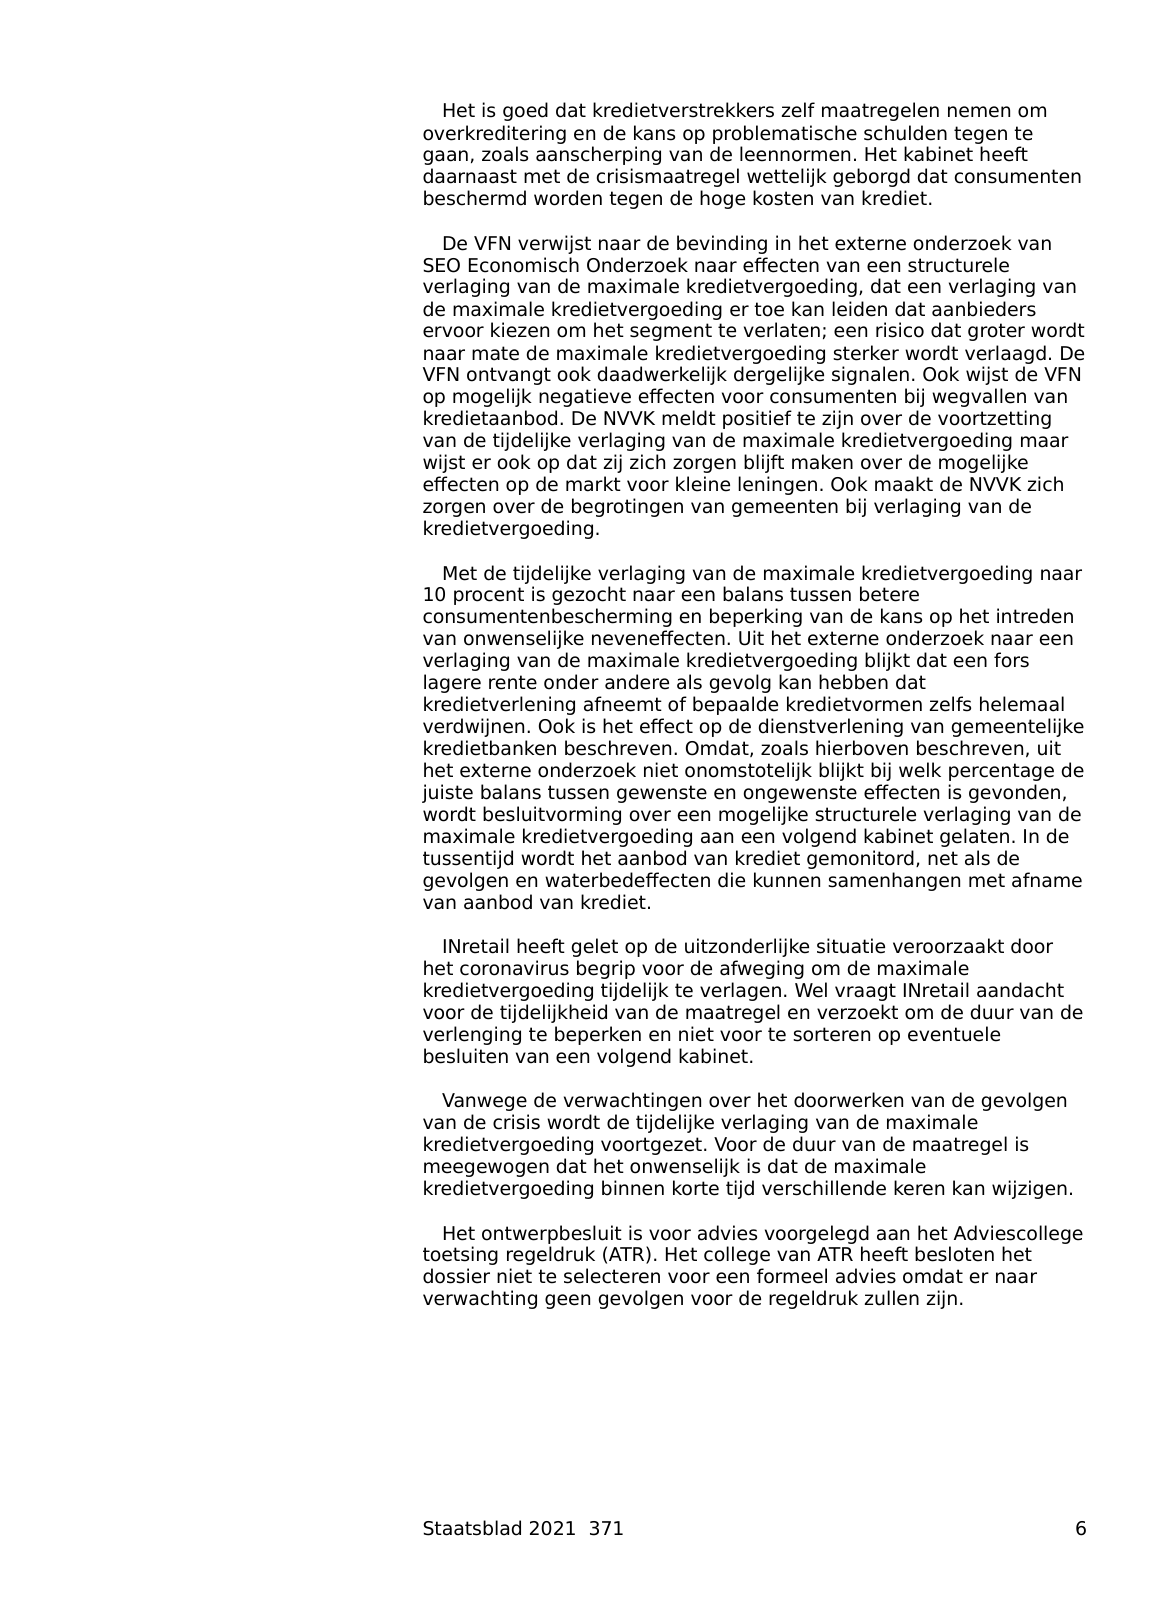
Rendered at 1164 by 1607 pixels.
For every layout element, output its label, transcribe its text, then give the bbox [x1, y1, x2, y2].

text Het ontwerpbesluit is voor advies voorgelegd aan het Adviescollege toetsing regeldruk (ATR). Het college van ATR heeft besloten het dossier niet te selecteren voor een formeel advies omdat er naar verwachting geen gevolgen voor de regeldruk zullen zijn. [422, 1222, 1087, 1310]
text Het is goed dat kredietverstrekkers zelf maatregelen nemen om overkreditering en de kans op problematische schulden tegen te gaan, zoals aanscherping van de leennormen. Het kabinet heeft daarnaast met de crisismaatregel wettelijk geborgd dat consumenten beschermd worden tegen de hoge kosten van krediet. [422, 100, 1087, 210]
text Vanwege de verwachtingen over het doorwerken van de gevolgen van de crisis wordt de tijdelijke verlaging van de maximale kredietvergoeding voortgezet. Voor de duur van de maatregel is meegewogen dat het onwenselijk is dat de maximale kredietvergoeding binnen korte tijd verschillende keren kan wijzigen. [422, 1090, 1087, 1200]
text De VFN verwijst naar de bevinding in het externe onderzoek van SEO Economisch Onderzoek naar effecten van een structurele verlaging van de maximale kredietvergoeding, dat een verlaging van de maximale kredietvergoeding er toe kan leiden dat aanbieders ervoor kiezen om het segment te verlaten; een risico dat groter wordt naar mate de maximale kredietvergoeding sterker wordt verlaagd. De VFN ontvangt ook daadwerkelijk dergelijke signalen. Ook wijst de VFN op mogelijk negatieve effecten voor consumenten bij wegvallen van kredietaanbod. De NVVK meldt positief te zijn over de voortzetting van de tijdelijke verlaging van de maximale kredietvergoeding maar wijst er ook op dat zij zich zorgen blijft maken over de mogelijke effecten op de markt voor kleine leningen. Ook maakt de NVVK zich zorgen over de begrotingen van gemeenten bij verlaging van de kredietvergoeding. [422, 232, 1087, 540]
text Met de tijdelijke verlaging van de maximale kredietvergoeding naar 10 procent is gezocht naar een balans tussen betere consumentenbescherming en beperking van de kans op het intreden van onwenselijke neveneffecten. Uit het externe onderzoek naar een verlaging van de maximale kredietvergoeding blijkt dat een fors lagere rente onder andere als gevolg kan hebben dat kredietverlening afneemt of bepaalde kredietvormen zelfs helemaal verdwijnen. Ook is het effect op de dienstverlening van gemeentelijke kredietbanken beschreven. Omdat, zoals hierboven beschreven, uit het externe onderzoek niet onomstotelijk blijkt bij welk percentage de juiste balans tussen gewenste en ongewenste effecten is gevonden, wordt besluitvorming over een mogelijke structurele verlaging van de maximale kredietvergoeding aan een volgend kabinet gelaten. In de tussentijd wordt het aanbod van krediet gemonitord, net als de gevolgen en waterbedeffecten die kunnen samenhangen met afname van aanbod van krediet. [422, 562, 1087, 914]
text INretail heeft gelet op de uitzonderlijke situatie veroorzaakt door het coronavirus begrip voor de afweging om de maximale kredietvergoeding tijdelijk te verlagen. Wel vraagt INretail aandacht voor de tijdelijkheid van de maatregel en verzoekt om de duur van de verlenging te beperken en niet voor te sorteren op eventuele besluiten van een volgend kabinet. [422, 936, 1087, 1068]
